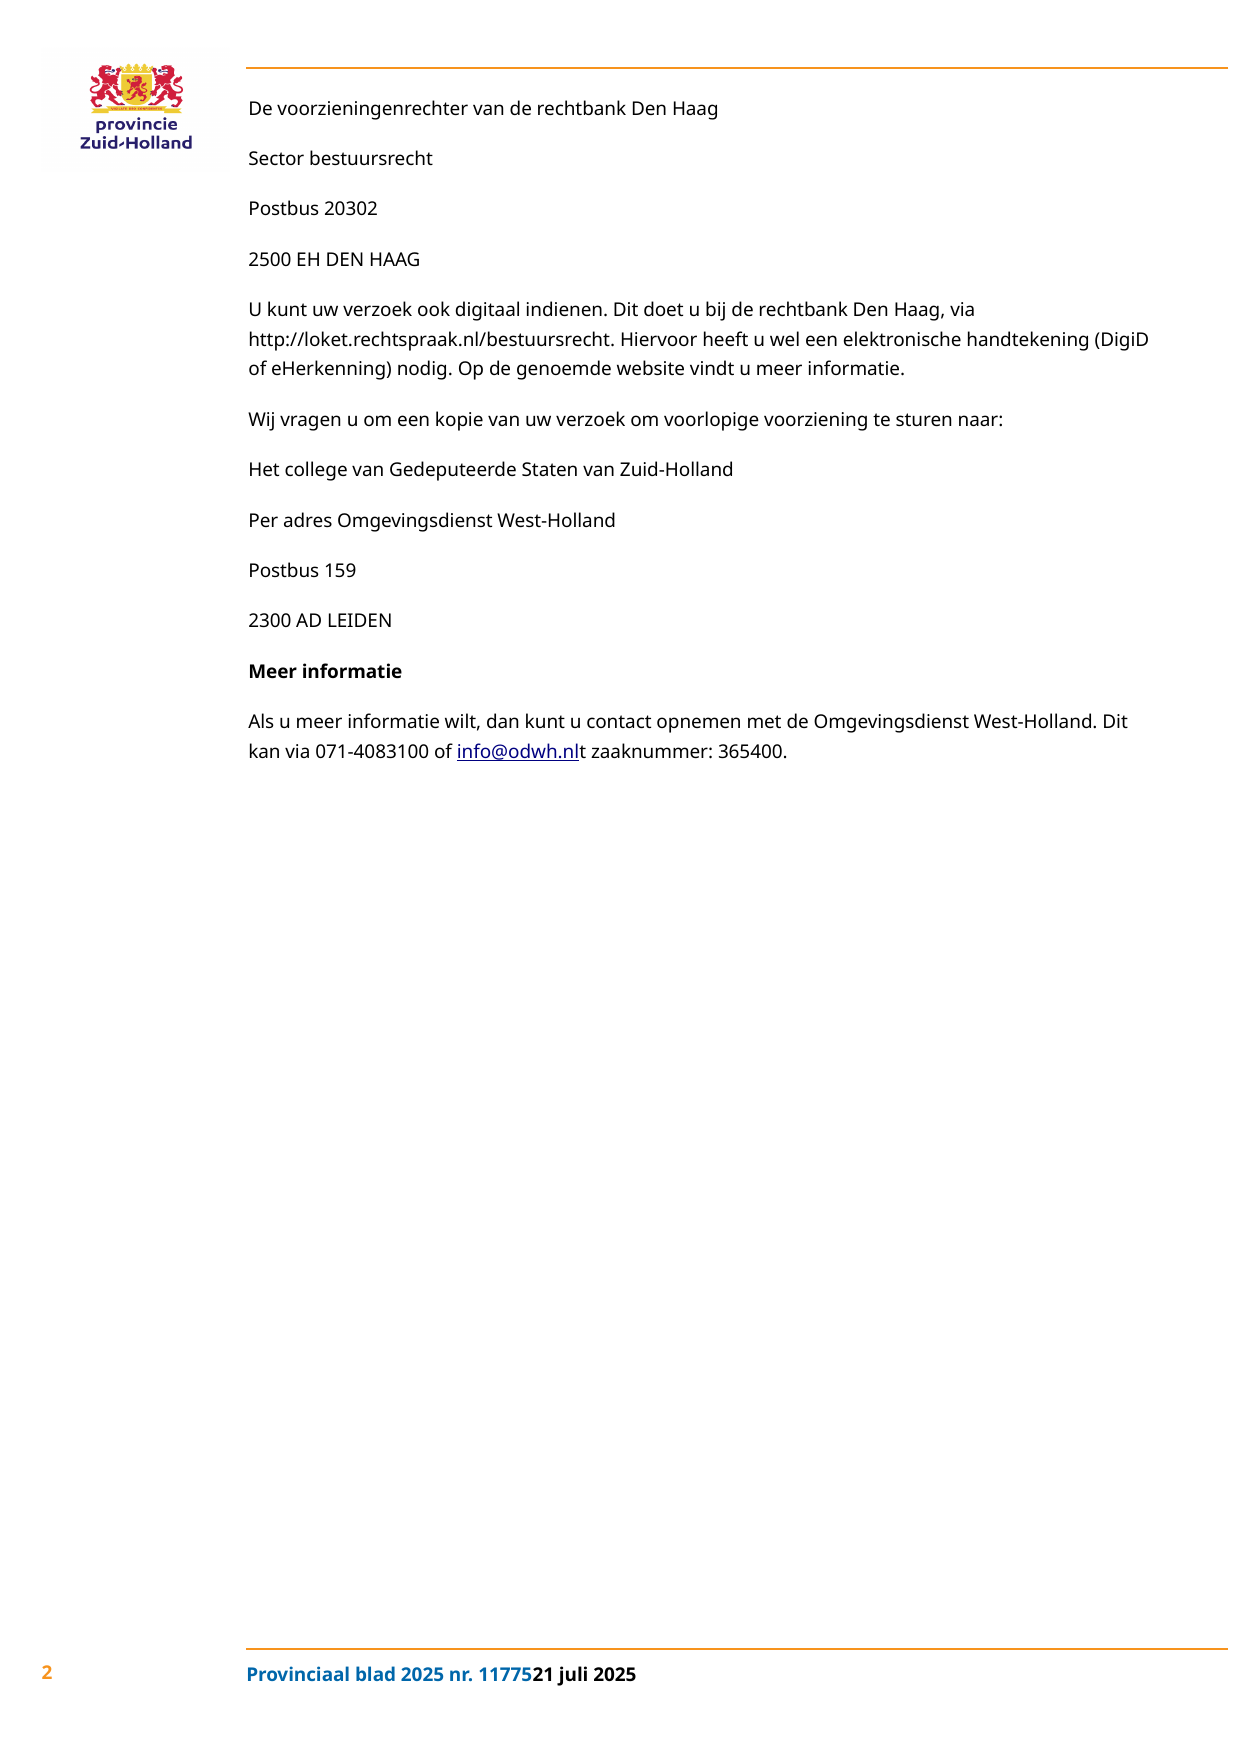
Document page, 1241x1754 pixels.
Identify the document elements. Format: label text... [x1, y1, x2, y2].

text 2300 AD LEIDEN [248, 608, 1152, 633]
text U kunt uw verzoek ook digitaal indienen. Dit doet u bij de rechtbank Den Haag, via http://loket.rechtspraak.nl/bestuursrecht. Hiervoor heeft u wel een elektronische handtekening (DigiD of eHerkenning) nodig. Op de genoemde website vindt u meer informatie. [248, 296, 1152, 381]
text Per adres Omgevingsdienst West-Holland [248, 507, 1152, 533]
picture [41, 47, 231, 172]
text Wij vragen u om een kopie van uw verzoek om voorlopige voorziening te sturen naar: [248, 406, 1152, 432]
text Postbus 159 [248, 557, 1152, 583]
text Sector bestuursrecht [248, 145, 1152, 171]
text Als u meer informatie wilt, dan kunt u contact opnemen met de Omgevingsdienst West-Holland. Dit kan via 071-4083100 of info@odwh.nlt zaaknummer: 365400. [248, 708, 1152, 764]
text Postbus 20302 [248, 196, 1152, 221]
text Meer informatie [248, 658, 1152, 684]
text 2500 EH DEN HAAG [248, 246, 1152, 272]
text De voorzieningenrechter van de rechtbank Den Haag [248, 95, 1152, 121]
text Het college van Gedeputeerde Staten van Zuid-Holland [248, 456, 1152, 482]
